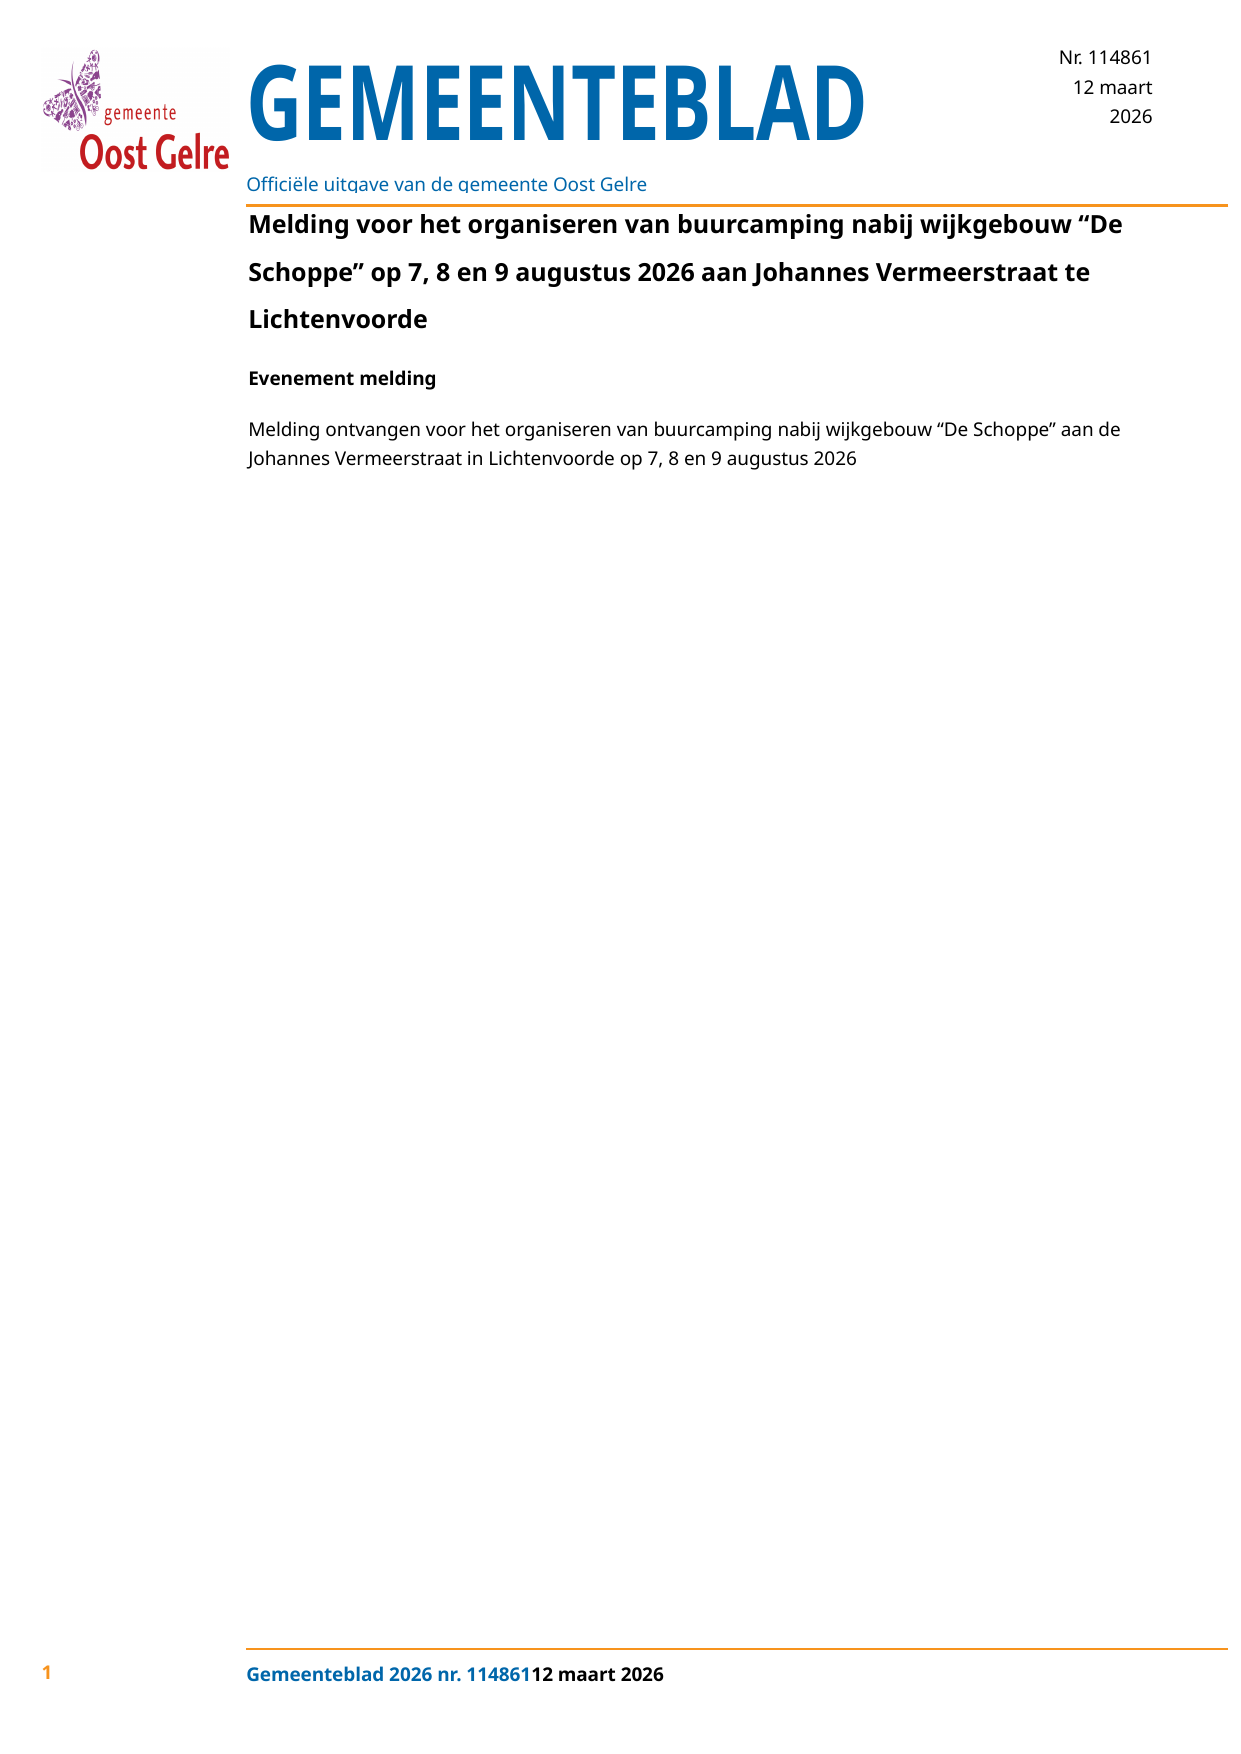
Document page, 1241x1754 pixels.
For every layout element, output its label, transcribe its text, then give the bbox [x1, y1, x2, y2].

picture [41, 47, 231, 172]
text Melding voor het organiseren van buurcamping nabij wijkgebouw “De Schoppe” op 7, 8 en 9 augustus 2026 aan Johannes Vermeerstraat te Lichtenvoorde [248, 207, 1152, 336]
text Melding ontvangen voor het organiseren van buurcamping nabij wijkgebouw “De Schoppe” aan de Johannes Vermeerstraat in Lichtenvoorde op 7, 8 en 9 augustus 2026 [248, 416, 1152, 471]
text Evenement melding [248, 366, 1152, 391]
